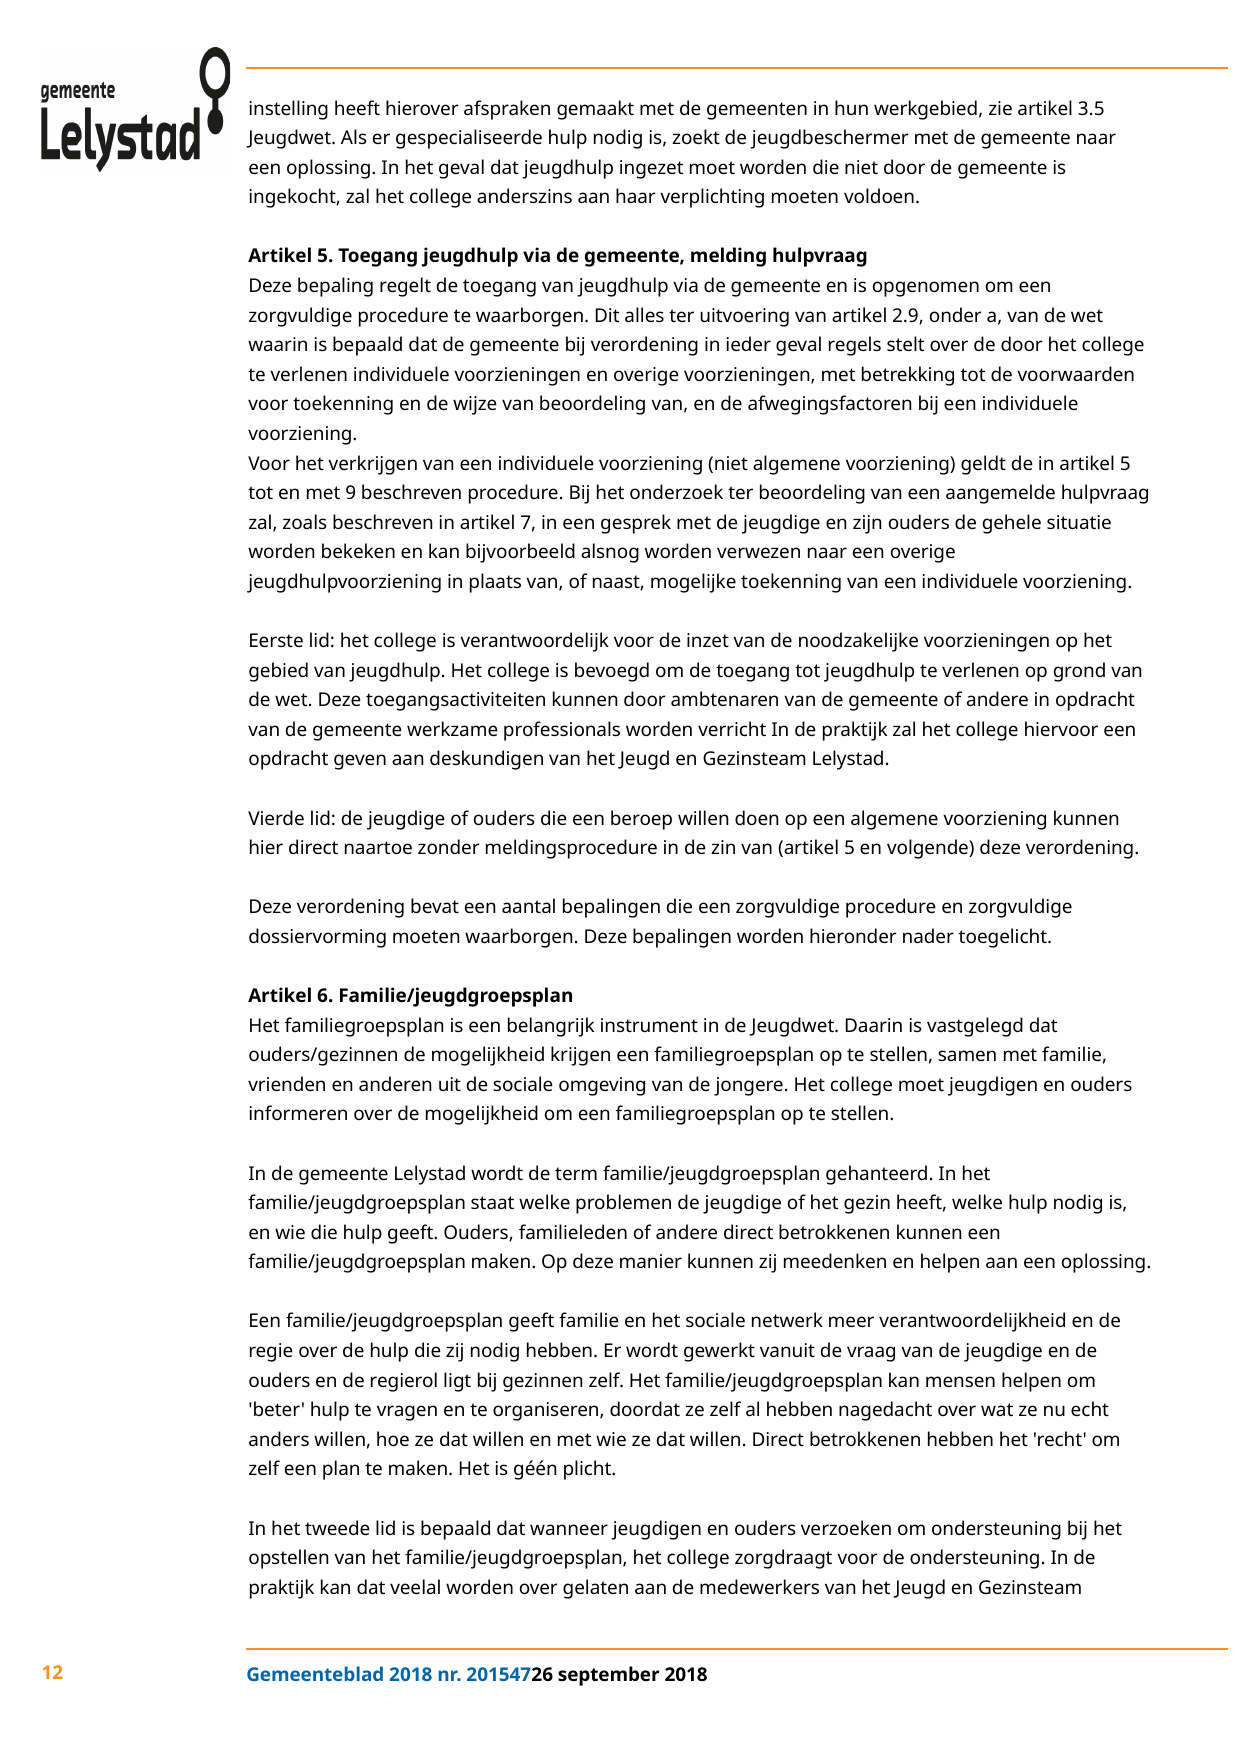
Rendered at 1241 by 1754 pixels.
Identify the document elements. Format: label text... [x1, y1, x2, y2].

text Vierde lid: de jeugdige of ouders die een beroep willen doen op een algemene voorziening kunnen hier direct naartoe zonder meldingsprocedure in de zin van (artikel 5 en volgende) deze verordening. [248, 805, 1152, 860]
text Eerste lid: het college is verantwoordelijk voor de inzet van de noodzakelijke voorzieningen op het gebied van jeugdhulp. Het college is bevoegd om de toegang tot jeugdhulp te verlenen op grond van de wet. Deze toegangsactiviteiten kunnen door ambtenaren van de gemeente of andere in opdracht van de gemeente werkzame professionals worden verricht In de praktijk zal het college hiervoor een opdracht geven aan deskundigen van het Jeugd en Gezinsteam Lelystad. [248, 627, 1152, 771]
text Voor het verkrijgen van een individuele voorziening (niet algemene voorziening) geldt de in artikel 5 tot en met 9 beschreven procedure. Bij het onderzoek ter beoordeling van een aangemelde hulpvraag zal, zoals beschreven in artikel 7, in een gesprek met de jeugdige en zijn ouders de gehele situatie worden bekeken en kan bijvoorbeeld alsnog worden verwezen naar een overige jeugdhulpvoorziening in plaats van, of naast, mogelijke toekenning van een individuele voorziening. [248, 450, 1152, 594]
text Een familie/jeugdgroepsplan geeft familie en het sociale netwerk meer verantwoordelijkheid en de regie over de hulp die zij nodig hebben. Er wordt gewerkt vanuit de vraag van de jeugdige en de ouders en de regierol ligt bij gezinnen zelf. Het familie/jeugdgroepsplan kan mensen helpen om 'beter' hulp te vragen en te organiseren, doordat ze zelf al hebben nagedacht over wat ze nu echt anders willen, hoe ze dat willen en met wie ze dat willen. Direct betrokkenen hebben het 'recht' om zelf een plan te maken. Het is géén plicht. [248, 1308, 1152, 1481]
text Artikel 6. Familie/jeugdgroepsplan [248, 982, 1152, 1008]
text instelling heeft hierover afspraken gemaakt met de gemeenten in hun werkgebied, zie artikel 3.5 Jeugdwet. Als er gespecialiseerde hulp nodig is, zoekt de jeugdbeschermer met de gemeente naar een oplossing. In het geval dat jeugdhulp ingezet moet worden die niet door de gemeente is ingekocht, zal het college anderszins aan haar verplichting moeten voldoen. [248, 95, 1152, 209]
text Het familiegroepsplan is een belangrijk instrument in de Jeugdwet. Daarin is vastgelegd dat ouders/gezinnen de mogelijkheid krijgen een familiegroepsplan op te stellen, samen met familie, vrienden en anderen uit de sociale omgeving van de jongere. Het college moet jeugdigen en ouders informeren over de mogelijkheid om een familiegroepsplan op te stellen. [248, 1012, 1152, 1126]
text Deze verordening bevat een aantal bepalingen die een zorgvuldige procedure en zorgvuldige dossiervorming moeten waarborgen. Deze bepalingen worden hieronder nader toegelicht. [248, 893, 1152, 949]
text In het tweede lid is bepaald dat wanneer jeugdigen en ouders verzoeken om ondersteuning bij het opstellen van het familie/jeugdgroepsplan, het college zorgdraagt voor de ondersteuning. In de praktijk kan dat veelal worden over gelaten aan de medewerkers van het Jeugd en Gezinsteam [248, 1515, 1152, 1600]
text Artikel 5. Toegang jeugdhulp via de gemeente, melding hulpvraag [248, 243, 1152, 268]
text In de gemeente Lelystad wordt de term familie/jeugdgroepsplan gehanteerd. In het familie/jeugdgroepsplan staat welke problemen de jeugdige of het gezin heeft, welke hulp nodig is, en wie die hulp geeft. Ouders, familieleden of andere direct betrokkenen kunnen een familie/jeugdgroepsplan maken. Op deze manier kunnen zij meedenken en helpen aan een oplossing. [248, 1160, 1152, 1274]
text Deze bepaling regelt de toegang van jeugdhulp via de gemeente en is opgenomen om een zorgvuldige procedure te waarborgen. Dit alles ter uitvoering van artikel 2.9, onder a, van de wet waarin is bepaald dat de gemeente bij verordening in ieder geval regels stelt over de door het college te verlenen individuele voorzieningen en overige voorzieningen, met betrekking tot de voorwaarden voor toekenning en de wijze van beoordeling van, en de afwegingsfactoren bij een individuele voorziening. [248, 272, 1152, 446]
picture [41, 47, 231, 172]
